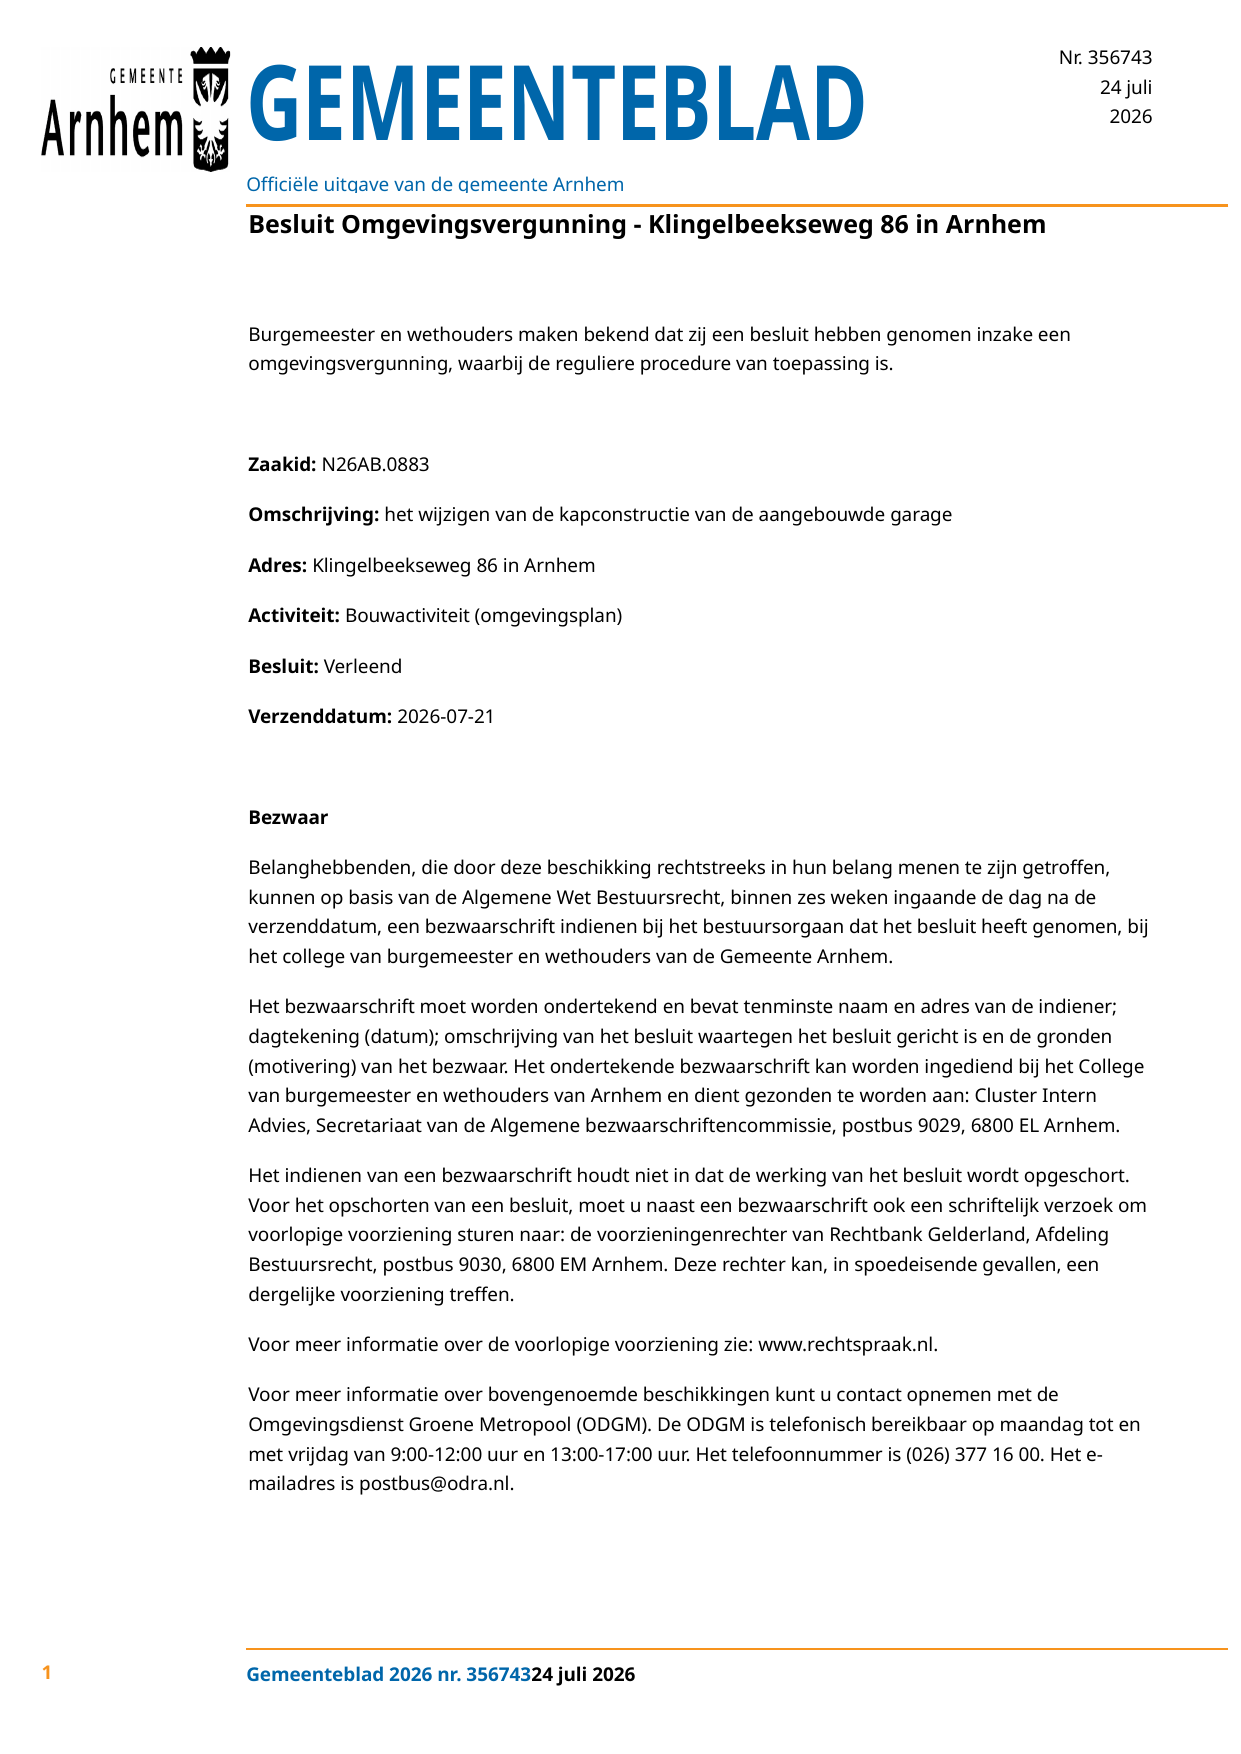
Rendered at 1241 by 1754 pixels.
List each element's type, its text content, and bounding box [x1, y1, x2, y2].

text Voor meer informatie over de voorlopige voorziening zie: www.rechtspraak.nl. [248, 1331, 1152, 1357]
text Omschrijving: het wijzigen van de kapconstructie van de aangebouwde garage [248, 502, 1152, 527]
text Burgemeester en wethouders maken bekend dat zij een besluit hebben genomen inzake een omgevingsvergunning, waarbij de reguliere procedure van toepassing is. [248, 321, 1152, 376]
text Verzenddatum: 2026-07-21 [248, 703, 1152, 729]
text Voor meer informatie over bovengenoemde beschikkingen kunt u contact opnemen met de Omgevingsdienst Groene Metropool (ODGM). De ODGM is telefonisch bereikbaar op maandag tot en met vrijdag van 9:00-12:00 uur en 13:00-17:00 uur. Het telefoonnummer is (026) 377 16 00. Het e-mailadres is postbus@odra.nl. [248, 1382, 1152, 1496]
text Besluit Omgevingsvergunning - Klingelbeekseweg 86 in Arnhem [248, 207, 1152, 241]
text Besluit: Verleend [248, 653, 1152, 678]
text Het bezwaarschrift moet worden ondertekend en bevat tenminste naam en adres van de indiener; dagtekening (datum); omschrijving van het besluit waartegen het besluit gericht is en de gronden (motivering) van het bezwaar. Het ondertekende bezwaarschrift kan worden ingediend bij het College van burgemeester en wethouders van Arnhem en dient gezonden te worden aan: Cluster Intern Advies, Secretariaat van de Algemene bezwaarschriftencommissie, postbus 9029, 6800 EL Arnhem. [248, 994, 1152, 1138]
text Het indienen van een bezwaarschrift houdt niet in dat de werking van het besluit wordt opgeschort. Voor het opschorten van een besluit, moet u naast een bezwaarschrift ook een schriftelijk verzoek om voorlopige voorziening sturen naar: de voorzieningenrechter van Rechtbank Gelderland, Afdeling Bestuursrecht, postbus 9030, 6800 EM Arnhem. Deze rechter kan, in spoedeisende gevallen, een dergelijke voorziening treffen. [248, 1162, 1152, 1306]
picture [41, 47, 231, 172]
text Belanghebbenden, die door deze beschikking rechtstreeks in hun belang menen te zijn getroffen, kunnen op basis van de Algemene Wet Bestuursrecht, binnen zes weken ingaande de dag na de verzenddatum, een bezwaarschrift indienen bij het bestuursorgaan dat het besluit heeft genomen, bij het college van burgemeester en wethouders van de Gemeente Arnhem. [248, 854, 1152, 969]
text Zaakid: N26AB.0883 [248, 451, 1152, 477]
text Adres: Klingelbeekseweg 86 in Arnhem [248, 552, 1152, 578]
text Activiteit: Bouwactiviteit (omgevingsplan) [248, 602, 1152, 628]
text Bezwaar [248, 804, 1152, 830]
